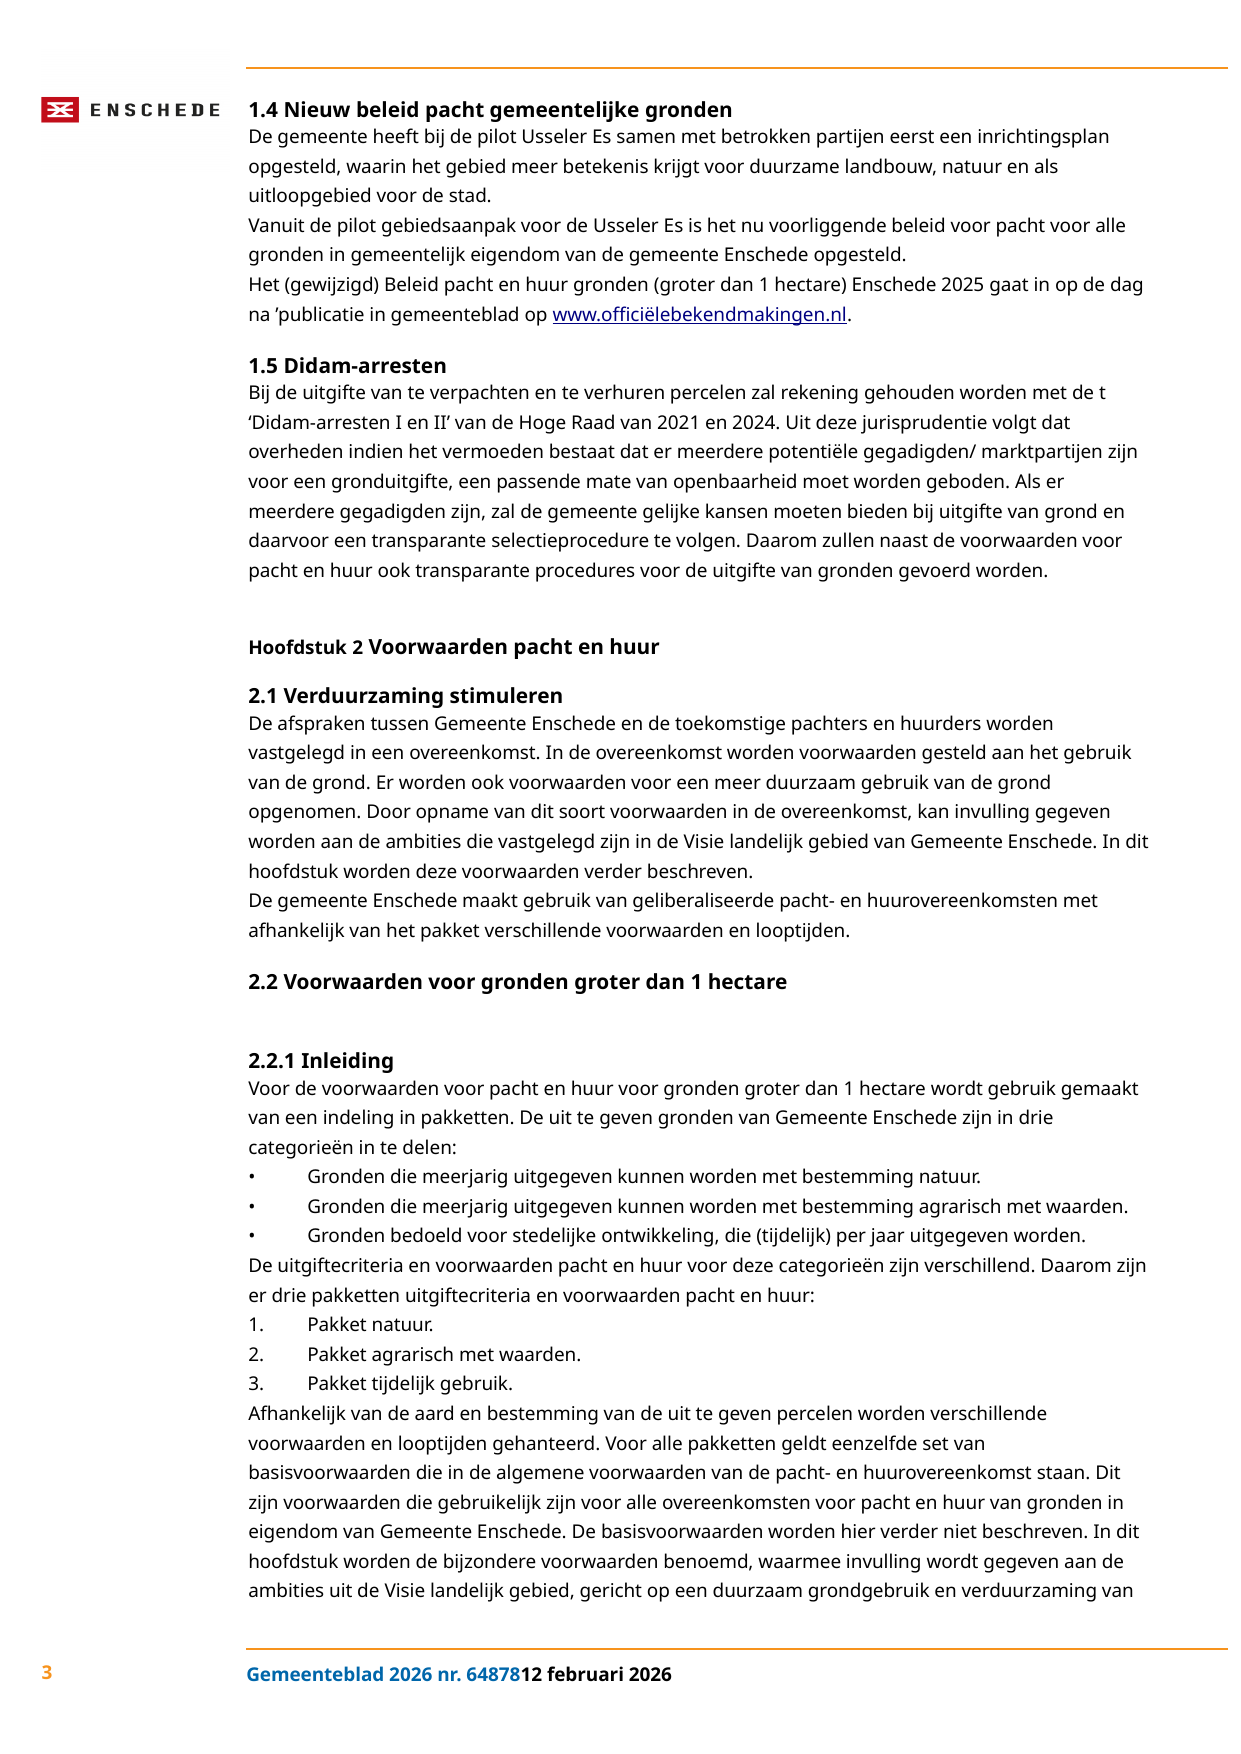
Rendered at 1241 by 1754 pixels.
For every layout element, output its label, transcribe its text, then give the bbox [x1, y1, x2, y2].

text Afhankelijk van de aard en bestemming van de uit te geven percelen worden verschillende voorwaarden en looptijden gehanteerd. Voor alle pakketten geldt eenzelfde set van basisvoorwaarden die in de algemene voorwaarden van de pacht- en huurovereenkomst staan. Dit zijn voorwaarden die gebruikelijk zijn voor alle overeenkomsten voor pacht en huur van gronden in eigendom van Gemeente Enschede. De basisvoorwaarden worden hier verder niet beschreven. In dit hoofdstuk worden de bijzondere voorwaarden benoemd, waarmee invulling wordt gegeven aan de ambities uit de Visie landelijk gebied, gericht op een duurzaam grondgebruik en verduurzaming van [248, 1400, 1152, 1603]
text 2.1 Verduurzaming stimuleren [248, 682, 1152, 710]
list Gronden die meerjarig uitgegeven kunnen worden met bestemming natuur. [248, 1163, 1152, 1189]
list Pakket agrarisch met waarden. [248, 1341, 1152, 1367]
text Vanuit de pilot gebiedsaanpak voor de Usseler Es is het nu voorliggende beleid voor pacht voor alle gronden in gemeentelijk eigendom van de gemeente Enschede opgesteld. [248, 212, 1152, 267]
text De gemeente Enschede maakt gebruik van geliberaliseerde pacht- en huurovereenkomsten met afhankelijk van het pakket verschillende voorwaarden en looptijden. [248, 887, 1152, 943]
picture [41, 47, 231, 172]
text 1.5 Didam-arresten [248, 351, 1152, 379]
text 1.4 Nieuw beleid pacht gemeentelijke gronden [248, 95, 1152, 123]
list Pakket natuur. [248, 1311, 1152, 1337]
text Het (gewijzigd) Beleid pacht en huur gronden (groter dan 1 hectare) Enschede 2025 gaat in op de dag na ’publicatie in gemeenteblad op www.officiëlebekendmakingen.nl. [248, 271, 1152, 326]
text De afspraken tussen Gemeente Enschede en de toekomstige pachters en huurders worden vastgelegd in een overeenkomst. In de overeenkomst worden voorwaarden gesteld aan het gebruik van de grond. Er worden ook voorwaarden voor een meer duurzaam gebruik van de grond opgenomen. Door opname van dit soort voorwaarden in de overeenkomst, kan invulling gegeven worden aan de ambities die vastgelegd zijn in de Visie landelijk gebied van Gemeente Enschede. In dit hoofdstuk worden deze voorwaarden verder beschreven. [248, 710, 1152, 884]
text De gemeente heeft bij de pilot Usseler Es samen met betrokken partijen eerst een inrichtingsplan opgesteld, waarin het gebied meer betekenis krijgt voor duurzame landbouw, natuur en als uitloopgebied voor de stad. [248, 123, 1152, 208]
list Gronden bedoeld voor stedelijke ontwikkeling, die (tijdelijk) per jaar uitgegeven worden. [248, 1223, 1152, 1248]
text Hoofdstuk 2 Voorwaarden pacht en huur [248, 632, 1152, 661]
text De uitgiftecriteria en voorwaarden pacht en huur voor deze categorieën zijn verschillend. Daarom zijn er drie pakketten uitgiftecriteria en voorwaarden pacht en huur: [248, 1252, 1152, 1308]
text Bij de uitgifte van te verpachten en te verhuren percelen zal rekening gehouden worden met de t ‘Didam-arresten I en II’ van de Hoge Raad van 2021 en 2024. Uit deze jurisprudentie volgt dat overheden indien het vermoeden bestaat dat er meerdere potentiële gegadigden/ marktpartijen zijn voor een gronduitgifte, een passende mate van openbaarheid moet worden geboden. Als er meerdere gegadigden zijn, zal de gemeente gelijke kansen moeten bieden bij uitgifte van grond en daarvoor een transparante selectieprocedure te volgen. Daarom zullen naast de voorwaarden voor pacht en huur ook transparante procedures voor de uitgifte van gronden gevoerd worden. [248, 379, 1152, 583]
list Pakket tijdelijk gebruik. [248, 1371, 1152, 1396]
text Voor de voorwaarden voor pacht en huur voor gronden groter dan 1 hectare wordt gebruik gemaakt van een indeling in pakketten. De uit te geven gronden van Gemeente Enschede zijn in drie categorieën in te delen: [248, 1075, 1152, 1160]
text 2.2 Voorwaarden voor gronden groter dan 1 hectare [248, 967, 1152, 996]
list Gronden die meerjarig uitgegeven kunnen worden met bestemming agrarisch met waarden. [248, 1193, 1152, 1219]
text 2.2.1 Inleiding [248, 1046, 1152, 1075]
